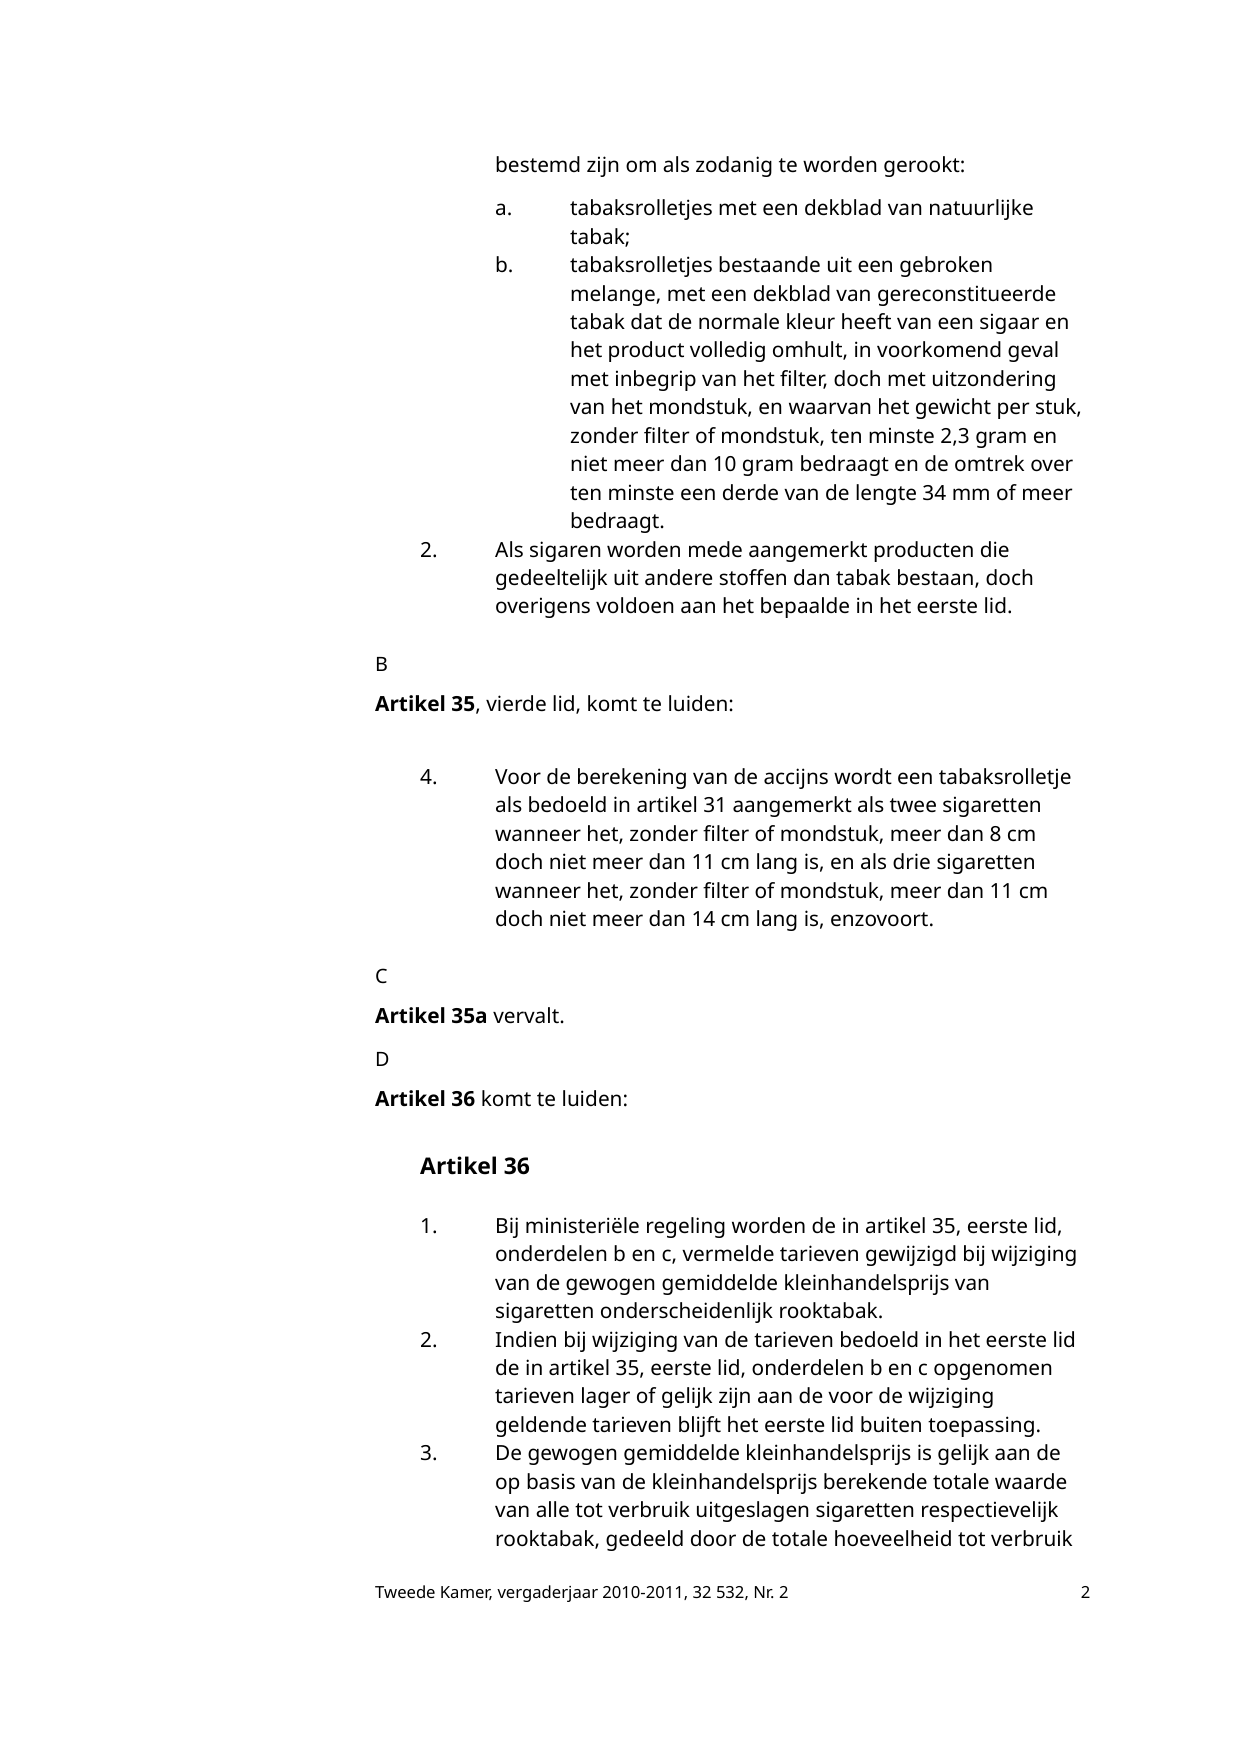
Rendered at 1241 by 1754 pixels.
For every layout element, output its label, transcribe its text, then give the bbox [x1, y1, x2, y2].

text Artikel 35a vervalt. [375, 1002, 1090, 1030]
text D [375, 1045, 1090, 1072]
list tabaksrolletjes met een dekblad van natuurlijke tabak; [495, 193, 1090, 250]
list bestemd zijn om als zodanig te worden gerookt: [420, 150, 1090, 178]
text Artikel 36 komt te luiden: [375, 1084, 1090, 1112]
list Als sigaren worden mede aangemerkt producten die gedeeltelijk uit andere stoffen dan tabak bestaan, doch overigens voldoen aan het bepaalde in het eerste lid. [420, 535, 1090, 620]
list De gewogen gemiddelde kleinhandelsprijs is gelijk aan de op basis van de kleinhandelsprijs berekende totale waarde van alle tot verbruik uitgeslagen sigaretten respectievelijk rooktabak, gedeeld door de totale hoeveelheid tot verbruik [420, 1438, 1090, 1552]
text Artikel 35, vierde lid, komt te luiden: [375, 689, 1090, 717]
list tabaksrolletjes bestaande uit een gebroken melange, met een dekblad van gereconstitueerde tabak dat de normale kleur heeft van een sigaar en het product volledig omhult, in voorkomend geval met inbegrip van het filter, doch met uitzondering van het mondstuk, en waarvan het gewicht per stuk, zonder filter of mondstuk, ten minste 2,3 gram en niet meer dan 10 gram bedraagt en de omtrek over ten minste een derde van de lengte 34 mm of meer bedraagt. [495, 250, 1090, 535]
list Bij ministeriële regeling worden de in artikel 35, eerste lid, onderdelen b en c, vermelde tarieven gewijzigd bij wijziging van de gewogen gemiddelde kleinhandelsprijs van sigaretten onderscheidenlijk rooktabak. [420, 1211, 1090, 1325]
text C [375, 963, 1090, 990]
text B [375, 650, 1090, 677]
list Voor de berekening van de accijns wordt een tabaksrolletje als bedoeld in artikel 31 aangemerkt als twee sigaretten wanneer het, zonder filter of mondstuk, meer dan 8 cm doch niet meer dan 11 cm lang is, en als drie sigaretten wanneer het, zonder filter of mondstuk, meer dan 11 cm doch niet meer dan 14 cm lang is, enzovoort. [420, 762, 1090, 933]
list Indien bij wijziging van de tarieven bedoeld in het eerste lid de in artikel 35, eerste lid, onderdelen b en c opgenomen tarieven lager of gelijk zijn aan de voor de wijziging geldende tarieven blijft het eerste lid buiten toepassing. [420, 1325, 1090, 1438]
subtitle Artikel 36 [420, 1150, 1090, 1181]
